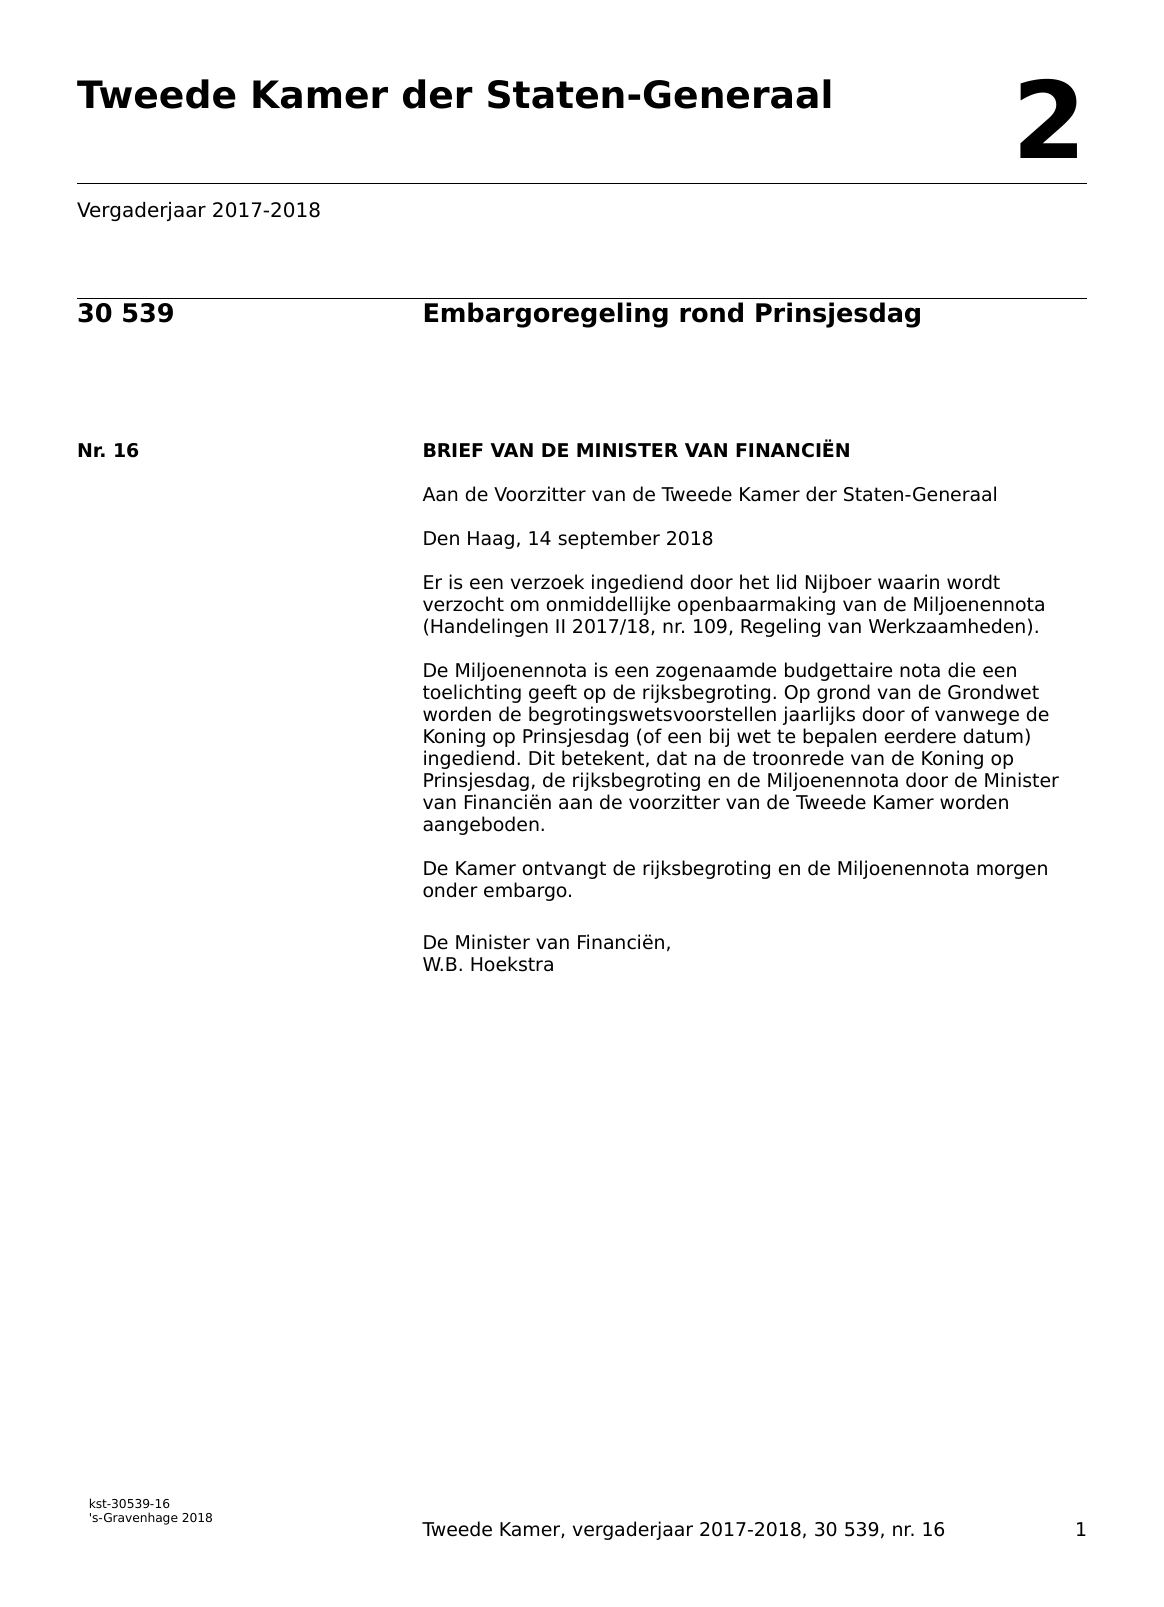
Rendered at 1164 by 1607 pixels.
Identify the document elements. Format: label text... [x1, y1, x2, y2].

text kst-30539-16 [88, 1497, 323, 1511]
text Aan de Voorzitter van de Tweede Kamer der Staten-Generaal [422, 484, 1087, 506]
text Er is een verzoek ingediend door het lid Nijboer waarin wordt verzocht om onmiddellijke openbaarmaking van de Miljoenennota (Handelingen II 2017/18, nr. 109, Regeling van Werkzaamheden). [422, 572, 1087, 638]
text Den Haag, 14 september 2018 [422, 528, 1087, 550]
table_header Tweede Kamer der Staten-Generaal [77, 59, 886, 183]
text De Kamer ontvangt de rijksbegroting en de Miljoenennota morgen onder embargo. [422, 858, 1087, 902]
table_cell Vergaderjaar 2017-2018 [77, 184, 1087, 298]
subtitle Nr. 16 BRIEF VAN DE MINISTER VAN FINANCIËN [77, 440, 1087, 462]
text De Miljoenennota is een zogenaamde budgettaire nota die een toelichting geeft op de rijksbegroting. Op grond van de Grondwet worden de begrotingswetsvoorstellen jaarlijks door of vanwege de Koning op Prinsjesdag (of een bij wet te bepalen eerdere datum) ingediend. Dit betekent, dat na de troonrede van de Koning op Prinsjesdag, de rijksbegroting en de Miljoenennota door de Minister van Financiën aan de voorzitter van de Tweede Kamer worden aangeboden. [422, 660, 1087, 836]
text De Minister van Financiën, W.B. Hoekstra [422, 932, 1087, 976]
table_header 2 [886, 59, 1087, 183]
subtitle 30 539 Embargoregeling rond Prinsjesdag [77, 299, 1087, 329]
text 's-Gravenhage 2018 [88, 1511, 323, 1525]
